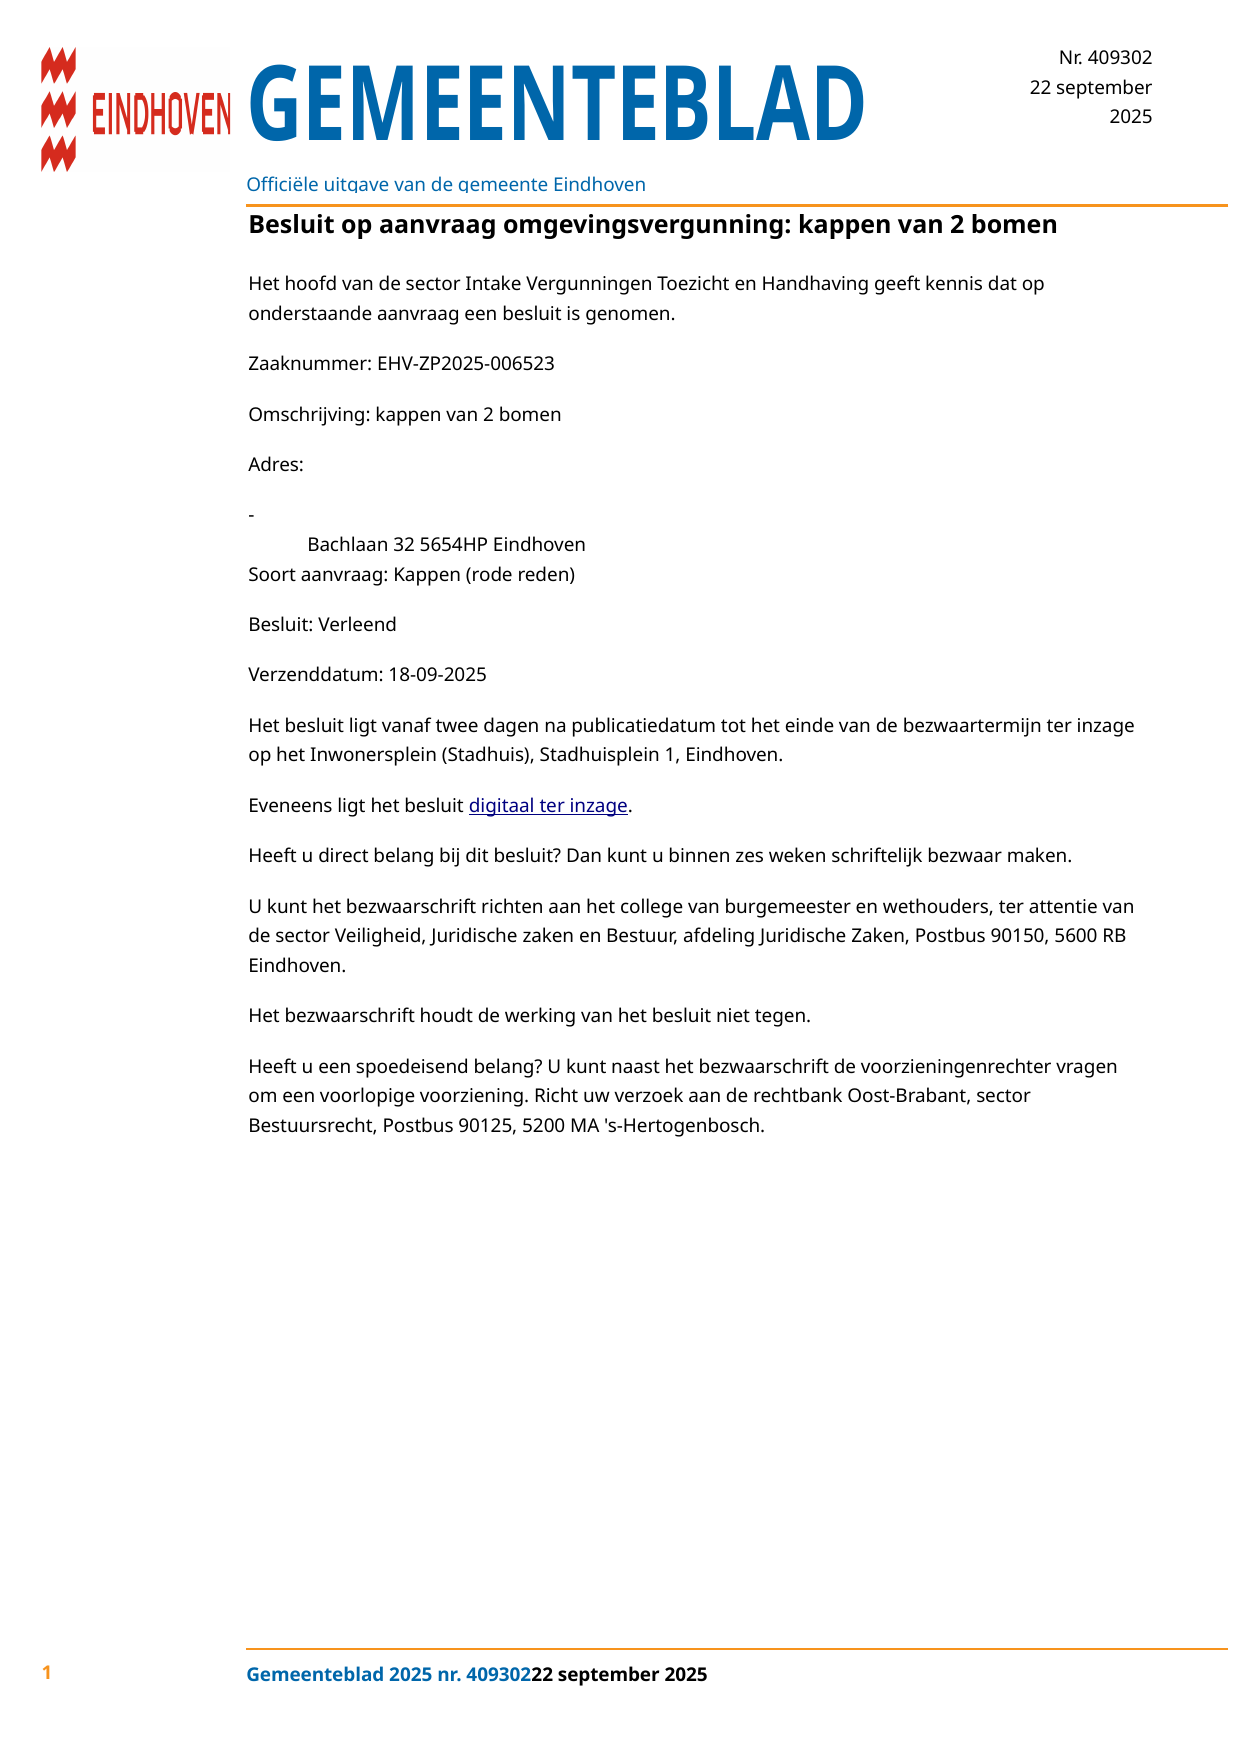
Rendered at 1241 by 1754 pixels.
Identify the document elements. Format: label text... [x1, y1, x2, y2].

text Adres: [248, 451, 1152, 477]
text U kunt het bezwaarschrift richten aan het college van burgemeester en wethouders, ter attentie van de sector Veiligheid, Juridische zaken en Bestuur, afdeling Juridische Zaken, Postbus 90150, 5600 RB Eindhoven. [248, 893, 1152, 978]
list Bachlaan 32 5654HP Eindhoven [248, 531, 1152, 557]
text Het bezwaarschrift houdt de werking van het besluit niet tegen. [248, 1002, 1152, 1028]
text Het hoofd van de sector Intake Vergunningen Toezicht en Handhaving geeft kennis dat op onderstaande aanvraag een besluit is genomen. [248, 270, 1152, 326]
text Besluit: Verleend [248, 611, 1152, 637]
text Besluit op aanvraag omgevingsvergunning: kappen van 2 bomen [248, 207, 1152, 241]
text Zaaknummer: EHV-ZP2025-006523 [248, 350, 1152, 376]
text Eveneens ligt het besluit digitaal ter inzage. [248, 792, 1152, 818]
text Verzenddatum: 18-09-2025 [248, 662, 1152, 687]
text Het besluit ligt vanaf twee dagen na publicatiedatum tot het einde van de bezwaartermijn ter inzage op het Inwonersplein (Stadhuis), Stadhuisplein 1, Eindhoven. [248, 712, 1152, 767]
text Heeft u direct belang bij dit besluit? Dan kunt u binnen zes weken schriftelijk bezwaar maken. [248, 842, 1152, 868]
text Soort aanvraag: Kappen (rode reden) [248, 561, 1152, 586]
text Omschrijving: kappen van 2 bomen [248, 401, 1152, 426]
text Heeft u een spoedeisend belang? U kunt naast het bezwaarschrift de voorzieningenrechter vragen om een voorlopige voorziening. Richt uw verzoek aan de rechtbank Oost-Brabant, sector Bestuursrecht, Postbus 90125, 5200 MA 's-Hertogenbosch. [248, 1053, 1152, 1138]
picture [41, 47, 231, 172]
